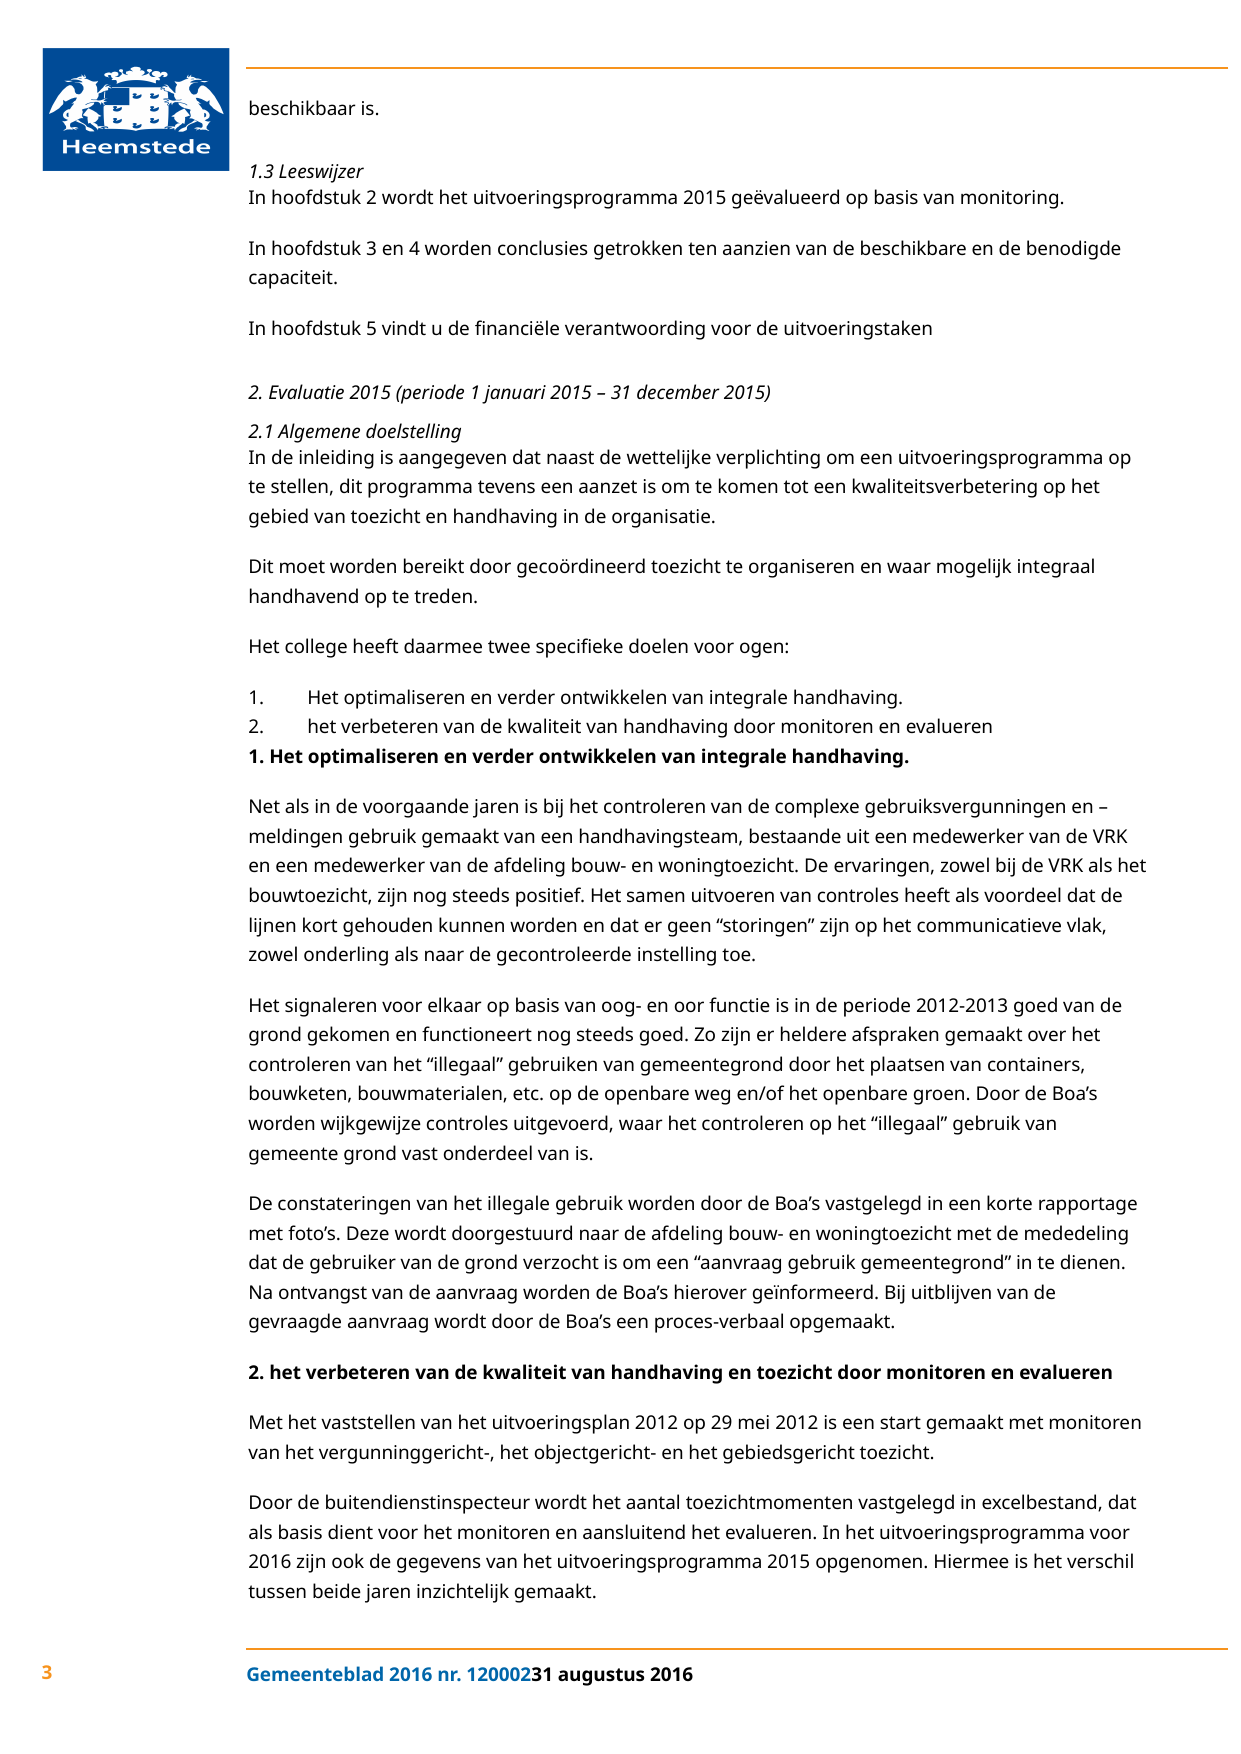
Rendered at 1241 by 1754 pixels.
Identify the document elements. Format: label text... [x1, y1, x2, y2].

list het verbeteren van de kwaliteit van handhaving door monitoren en evalueren [248, 713, 1152, 739]
text 2.1 Algemene doelstelling [248, 418, 1152, 444]
text Het college heeft daarmee twee specifieke doelen voor ogen: [248, 633, 1152, 659]
text In hoofdstuk 5 vindt u de financiële verantwoording voor de uitvoeringstaken [248, 315, 1152, 341]
text In hoofdstuk 2 wordt het uitvoeringsprogramma 2015 geëvalueerd op basis van monitoring. [248, 184, 1152, 210]
list Het optimaliseren en verder ontwikkelen van integrale handhaving. [248, 684, 1152, 709]
text Dit moet worden bereikt door gecoördineerd toezicht te organiseren en waar mogelijk integraal handhavend op te treden. [248, 553, 1152, 609]
text beschikbaar is. [248, 95, 1152, 121]
picture [41, 47, 231, 172]
text Met het vaststellen van het uitvoeringsplan 2012 op 29 mei 2012 is een start gemaakt met monitoren van het vergunninggericht-, het objectgericht- en het gebiedsgericht toezicht. [248, 1409, 1152, 1464]
text Het signaleren voor elkaar op basis van oog- en oor functie is in de periode 2012-2013 goed van de grond gekomen en functioneert nog steeds goed. Zo zijn er heldere afspraken gemaakt over het controleren van het “illegaal” gebruiken van gemeentegrond door het plaatsen van containers, bouwketen, bouwmaterialen, etc. op de openbare weg en/of het openbare groen. Door de Boa’s worden wijkgewijze controles uitgevoerd, waar het controleren op het “illegaal” gebruik van gemeente grond vast onderdeel van is. [248, 992, 1152, 1165]
text 1.3 Leeswijzer [248, 159, 1152, 184]
text In de inleiding is aangegeven dat naast de wettelijke verplichting om een uitvoeringsprogramma op te stellen, dit programma tevens een aanzet is om te komen tot een kwaliteitsverbetering op het gebied van toezicht en handhaving in de organisatie. [248, 444, 1152, 529]
text De constateringen van het illegale gebruik worden door de Boa’s vastgelegd in een korte rapportage met foto’s. Deze wordt doorgestuurd naar de afdeling bouw- en woningtoezicht met de mededeling dat de gebruiker van de grond verzocht is om een “aanvraag gebruik gemeentegrond” in te dienen. Na ontvangst van de aanvraag worden de Boa’s hierover geïnformeerd. Bij uitblijven van de gevraagde aanvraag wordt door de Boa’s een proces-verbaal opgemaakt. [248, 1190, 1152, 1334]
text In hoofdstuk 3 en 4 worden conclusies getrokken ten aanzien van de beschikbare en de benodigde capaciteit. [248, 235, 1152, 290]
text Door de buitendienstinspecteur wordt het aantal toezichtmomenten vastgelegd in excelbestand, dat als basis dient voor het monitoren en aansluitend het evalueren. In het uitvoeringsprogramma voor 2016 zijn ook de gegevens van het uitvoeringsprogramma 2015 opgenomen. Hiermee is het verschil tussen beide jaren inzichtelijk gemaakt. [248, 1489, 1152, 1604]
text 2. het verbeteren van de kwaliteit van handhaving en toezicht door monitoren en evalueren [248, 1359, 1152, 1384]
text Net als in de voorgaande jaren is bij het controleren van de complexe gebruiksvergunningen en – meldingen gebruik gemaakt van een handhavingsteam, bestaande uit een medewerker van de VRK en een medewerker van de afdeling bouw- en woningtoezicht. De ervaringen, zowel bij de VRK als het bouwtoezicht, zijn nog steeds positief. Het samen uitvoeren van controles heeft als voordeel dat de lijnen kort gehouden kunnen worden en dat er geen “storingen” zijn op het communicatieve vlak, zowel onderling als naar de gecontroleerde instelling toe. [248, 793, 1152, 967]
text 2. Evaluatie 2015 (periode 1 januari 2015 – 31 december 2015) [248, 379, 1152, 404]
text 1. Het optimaliseren en verder ontwikkelen van integrale handhaving. [248, 743, 1152, 769]
